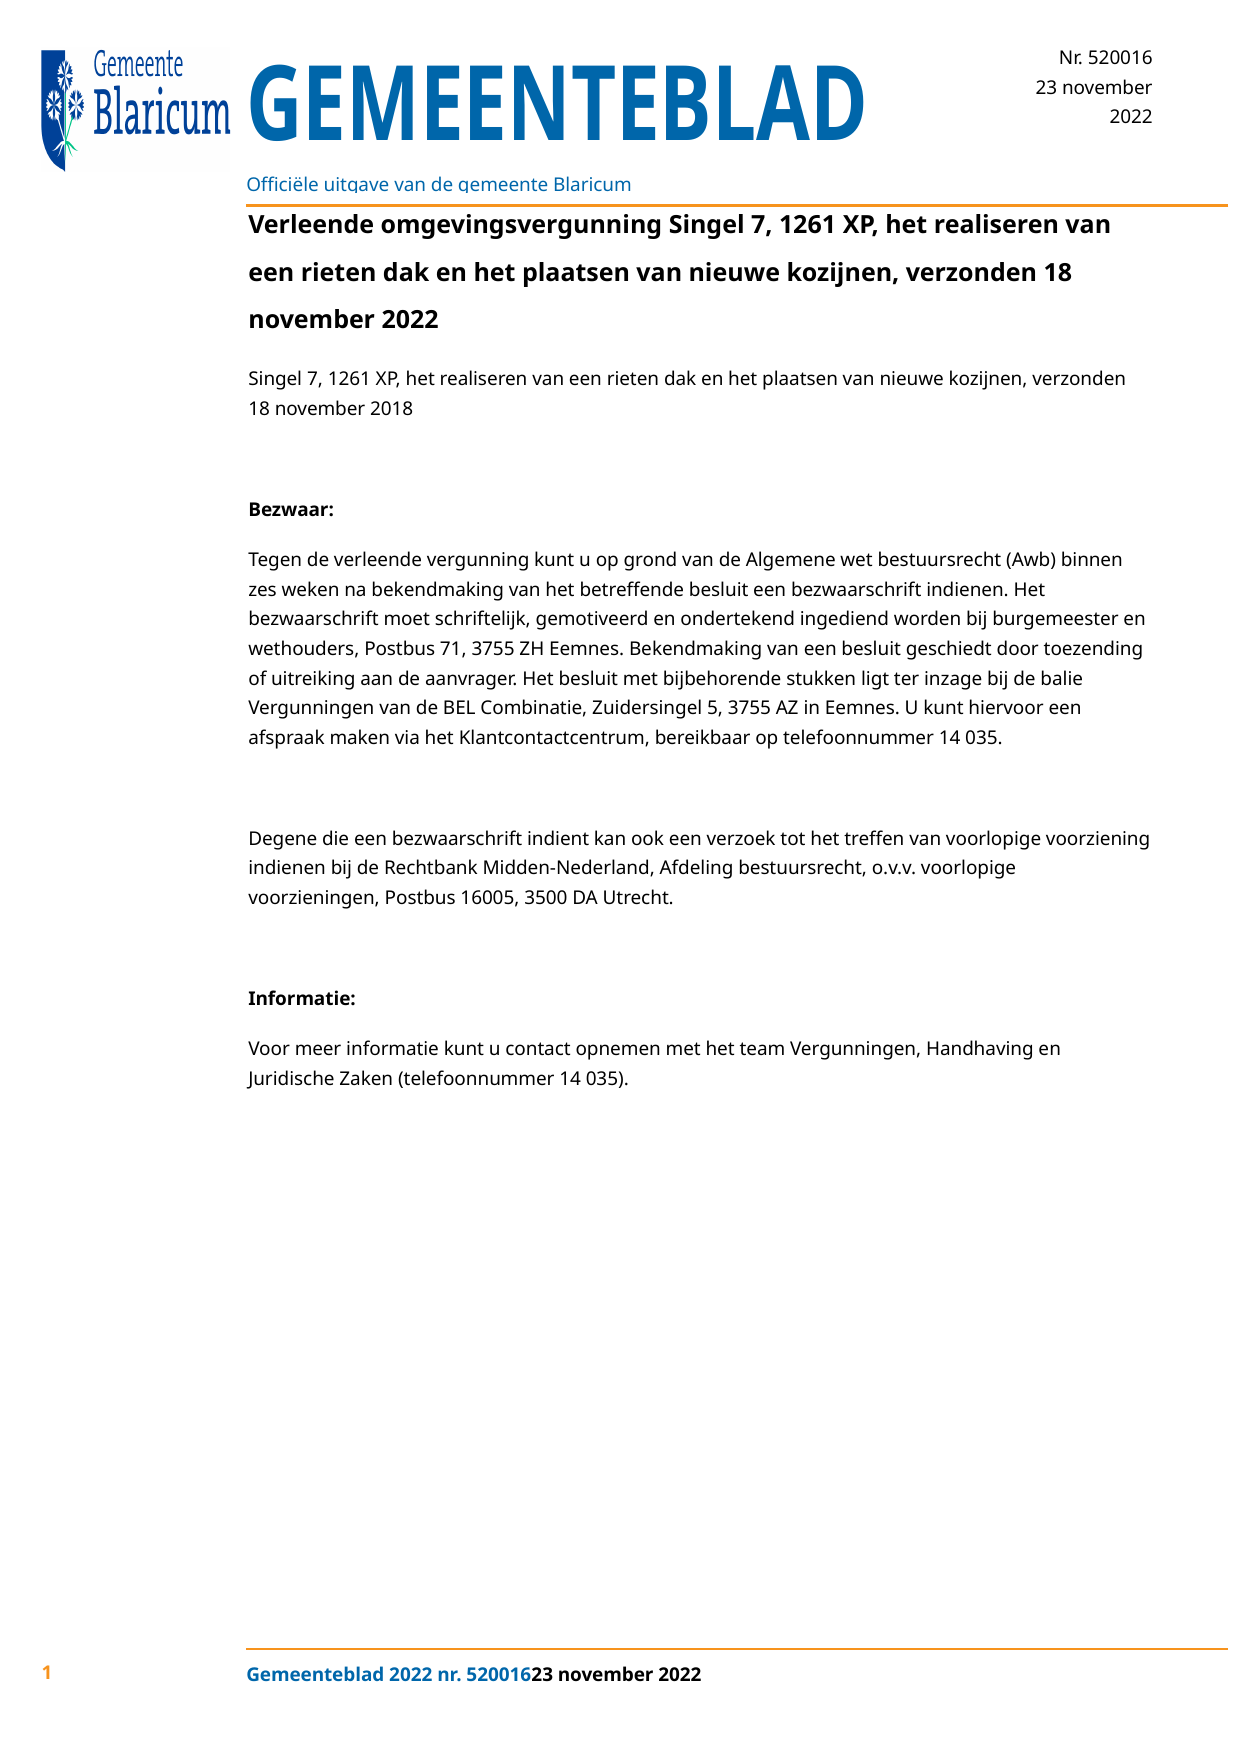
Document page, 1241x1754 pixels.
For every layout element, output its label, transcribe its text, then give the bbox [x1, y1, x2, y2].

text Informatie: [248, 985, 1152, 1010]
text Singel 7, 1261 XP, het realiseren van een rieten dak en het plaatsen van nieuwe kozijnen, verzonden 18 november 2018 [248, 366, 1152, 421]
text Verleende omgevingsvergunning Singel 7, 1261 XP, het realiseren van een rieten dak en het plaatsen van nieuwe kozijnen, verzonden 18 november 2022 [248, 207, 1152, 336]
text Voor meer informatie kunt u contact opnemen met het team Vergunningen, Handhaving en Juridische Zaken (telefoonnummer 14 035). [248, 1035, 1152, 1090]
text Bezwaar: [248, 496, 1152, 522]
text Tegen de verleende vergunning kunt u op grond van de Algemene wet bestuursrecht (Awb) binnen zes weken na bekendmaking van het betreffende besluit een bezwaarschrift indienen. Het bezwaarschrift moet schriftelijk, gemotiveerd en ondertekend ingediend worden bij burgemeester en wethouders, Postbus 71, 3755 ZH Eemnes. Bekendmaking van een besluit geschiedt door toezending of uitreiking aan de aanvrager. Het besluit met bijbehorende stukken ligt ter inzage bij de balie Vergunningen van de BEL Combinatie, Zuidersingel 5, 3755 AZ in Eemnes. U kunt hiervoor een afspraak maken via het Klantcontactcentrum, bereikbaar op telefoonnummer 14 035. [248, 546, 1152, 749]
text Degene die een bezwaarschrift indient kan ook een verzoek tot het treffen van voorlopige voorziening indienen bij de Rechtbank Midden-Nederland, Afdeling bestuursrecht, o.v.v. voorlopige voorzieningen, Postbus 16005, 3500 DA Utrecht. [248, 825, 1152, 909]
picture [41, 47, 231, 172]
